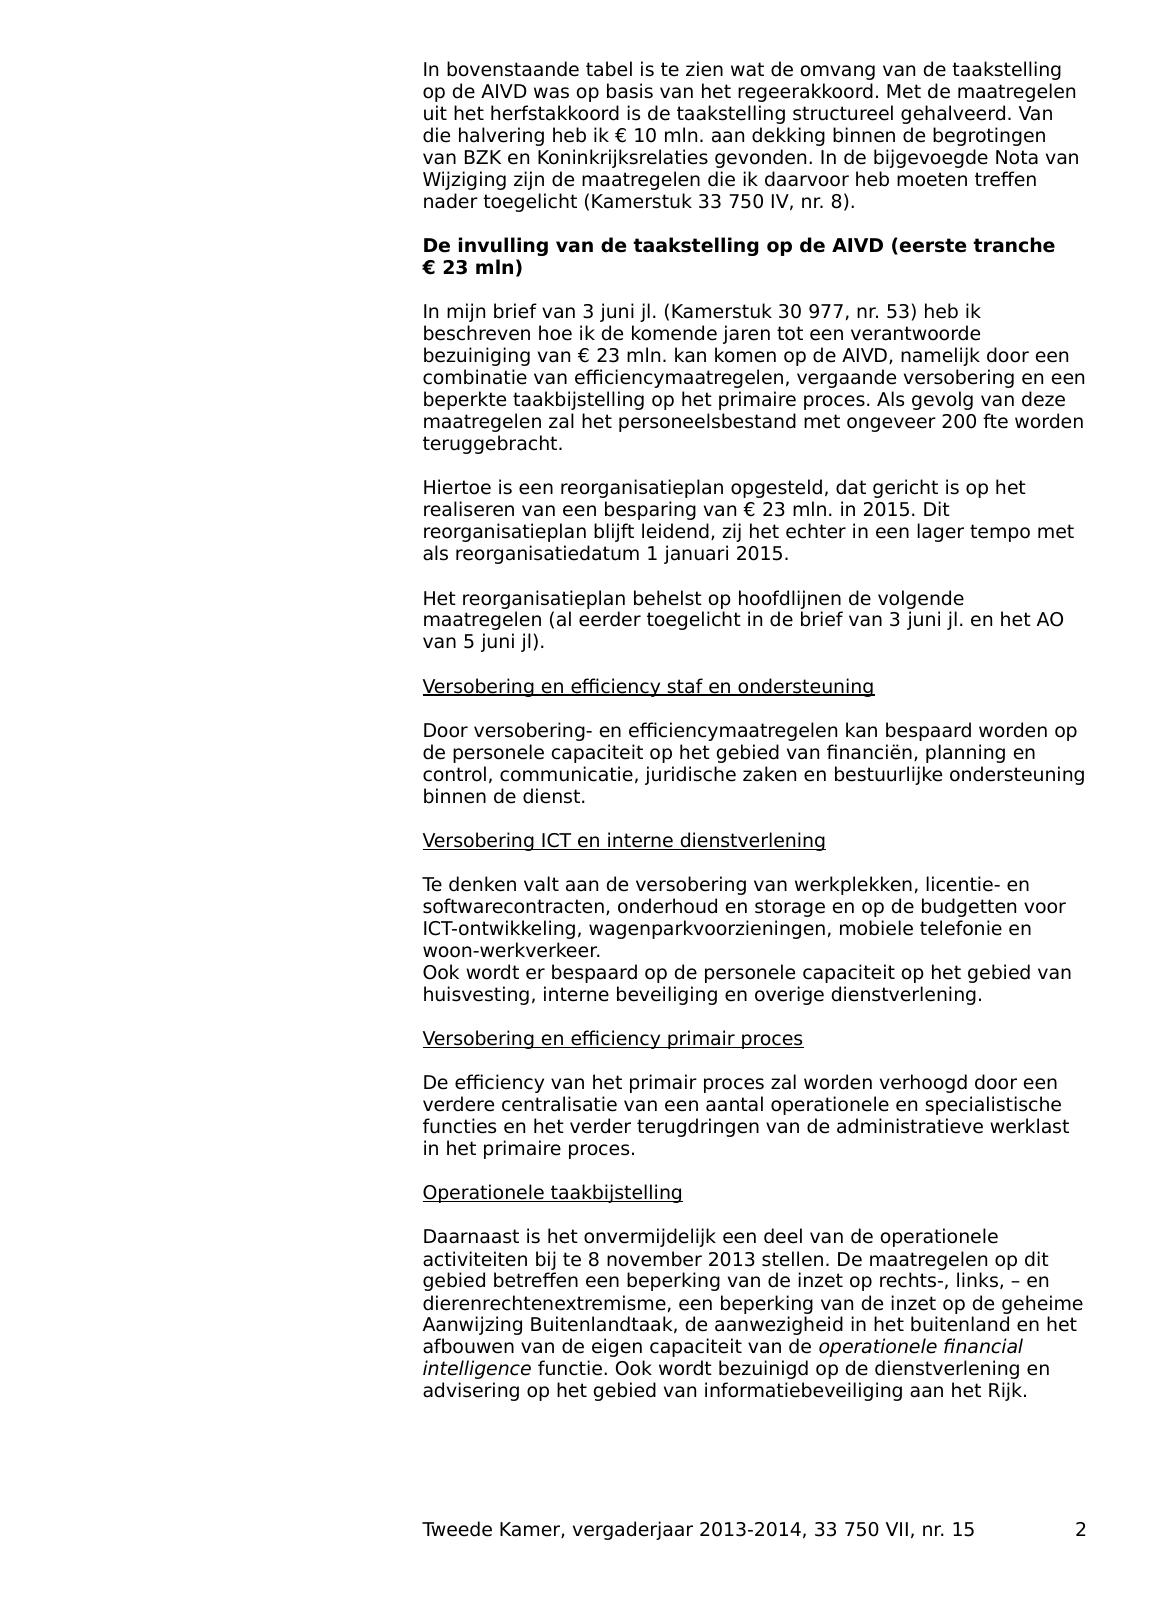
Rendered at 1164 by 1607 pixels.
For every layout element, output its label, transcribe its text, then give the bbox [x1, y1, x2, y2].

text Hiertoe is een reorganisatieplan opgesteld, dat gericht is op het realiseren van een besparing van € 23 mln. in 2015. Dit reorganisatieplan blijft leidend, zij het echter in een lager tempo met als reorganisatiedatum 1 januari 2015. [422, 477, 1087, 565]
text In mijn brief van 3 juni jl. (Kamerstuk 30 977, nr. 53) heb ik beschreven hoe ik de komende jaren tot een verantwoorde bezuiniging van € 23 mln. kan komen op de AIVD, namelijk door een combinatie van efficiencymaatregelen, vergaande versobering en een beperkte taakbijstelling op het primaire proces. Als gevolg van deze maatregelen zal het personeelsbestand met ongeveer 200 fte worden teruggebracht. [422, 301, 1087, 455]
text In bovenstaande tabel is te zien wat de omvang van de taakstelling op de AIVD was op basis van het regeerakkoord. Met de maatregelen uit het herfstakkoord is de taakstelling structureel gehalveerd. Van die halvering heb ik € 10 mln. aan dekking binnen de begrotingen van BZK en Koninkrijksrelaties gevonden. In de bijgevoegde Nota van Wijziging zijn de maatregelen die ik daarvoor heb moeten treffen nader toegelicht (Kamerstuk 33 750 IV, nr. 8). [422, 59, 1087, 213]
text Het reorganisatieplan behelst op hoofdlijnen de volgende maatregelen (al eerder toegelicht in de brief van 3 juni jl. en het AO van 5 juni jl). [422, 587, 1087, 653]
subtitle Operationele taakbijstelling [422, 1182, 1087, 1204]
subtitle De invulling van de taakstelling op de AIVD (eerste tranche € 23 mln) [422, 235, 1087, 279]
text Daarnaast is het onvermijdelijk een deel van de operationele activiteiten bij te 8 november 2013 stellen. De maatregelen op dit gebied betreffen een beperking van de inzet op rechts-, links, – en dierenrechtenextremisme, een beperking van de inzet op de geheime Aanwijzing Buitenlandtaak, de aanwezigheid in het buitenland en het afbouwen van de eigen capaciteit van de operationele financial intelligence functie. Ook wordt bezuinigd op de dienstverlening en advisering op het gebied van informatiebeveiliging aan het Rijk. [422, 1226, 1087, 1402]
subtitle Versobering en efficiency primair proces [422, 1028, 1087, 1050]
text De efficiency van het primair proces zal worden verhoogd door een verdere centralisatie van een aantal operationele en specialistische functies en het verder terugdringen van de administratieve werklast in het primaire proces. [422, 1072, 1087, 1160]
text Te denken valt aan de versobering van werkplekken, licentie- en softwarecontracten, onderhoud en storage en op de budgetten voor ICT-ontwikkeling, wagenparkvoorzieningen, mobiele telefonie en woon-werkverkeer. [422, 874, 1087, 962]
subtitle Versobering en efficiency staf en ondersteuning [422, 676, 1087, 697]
text Ook wordt er bespaard op de personele capaciteit op het gebied van huisvesting, interne beveiliging en overige dienstverlening. [422, 962, 1087, 1006]
text Door versobering- en efficiencymaatregelen kan bespaard worden op de personele capaciteit op het gebied van financiën, planning en control, communicatie, juridische zaken en bestuurlijke ondersteuning binnen de dienst. [422, 720, 1087, 808]
subtitle Versobering ICT en interne dienstverlening [422, 830, 1087, 852]
